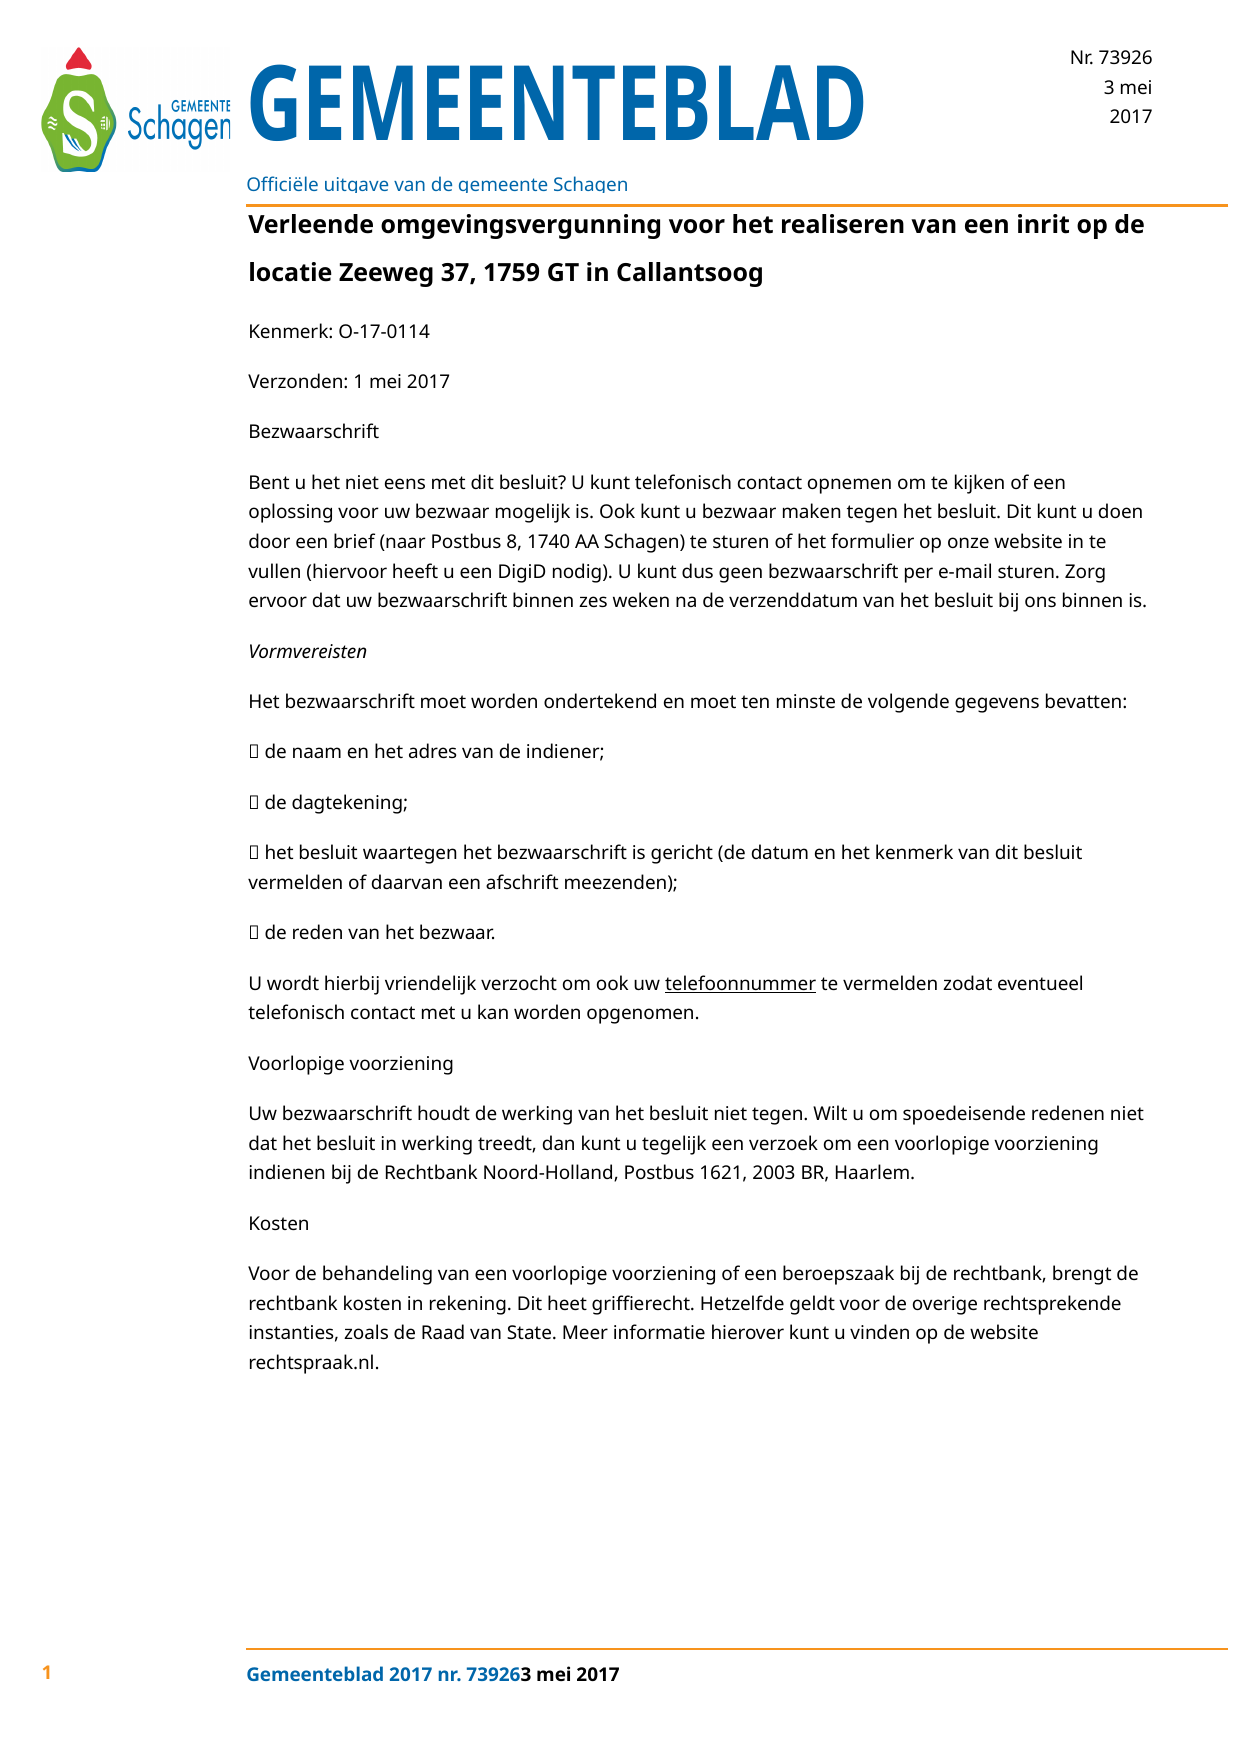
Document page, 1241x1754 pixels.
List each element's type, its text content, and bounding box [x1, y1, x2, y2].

text Bezwaarschrift [248, 419, 1152, 444]
text Uw bezwaarschrift houdt de werking van het besluit niet tegen. Wilt u om spoedeisende redenen niet dat het besluit in werking treedt, dan kunt u tegelijk een verzoek om een voorlopige voorziening indienen bij de Rechtbank Noord-Holland, Postbus 1621, 2003 BR, Haarlem. [248, 1100, 1152, 1185]
text Voor de behandeling van een voorlopige voorziening of een beroepszaak bij de rechtbank, brengt de rechtbank kosten in rekening. Dit heet griffierecht. Hetzelfde geldt voor de overige rechtsprekende instanties, zoals de Raad van State. Meer informatie hierover kunt u vinden op de website rechtspraak.nl. [248, 1260, 1152, 1375]
text  de reden van het bezwaar. [248, 919, 1152, 945]
text Voorlopige voorziening [248, 1050, 1152, 1076]
text U wordt hierbij vriendelijk verzocht om ook uw telefoonnummer te vermelden zodat eventueel telefonisch contact met u kan worden opgenomen. [248, 970, 1152, 1025]
text Bent u het niet eens met dit besluit? U kunt telefonisch contact opnemen om te kijken of een oplossing voor uw bezwaar mogelijk is. Ook kunt u bezwaar maken tegen het besluit. Dit kunt u doen door een brief (naar Postbus 8, 1740 AA Schagen) te sturen of het formulier op onze website in te vullen (hiervoor heeft u een DigiD nodig). U kunt dus geen bezwaarschrift per e-mail sturen. Zorg ervoor dat uw bezwaarschrift binnen zes weken na de verzenddatum van het besluit bij ons binnen is. [248, 469, 1152, 613]
text  de dagtekening; [248, 789, 1152, 815]
text  de naam en het adres van de indiener; [248, 739, 1152, 764]
text Kosten [248, 1210, 1152, 1236]
text Het bezwaarschrift moet worden ondertekend en moet ten minste de volgende gegevens bevatten: [248, 688, 1152, 714]
text Kenmerk: O-17-0114 [248, 318, 1152, 344]
text Verleende omgevingsvergunning voor het realiseren van een inrit op de locatie Zeeweg 37, 1759 GT in Callantsoog [248, 207, 1152, 288]
text Verzonden: 1 mei 2017 [248, 368, 1152, 394]
text  het besluit waartegen het bezwaarschrift is gericht (de datum en het kenmerk van dit besluit vermelden of daarvan een afschrift meezenden); [248, 839, 1152, 895]
picture [41, 47, 231, 172]
text Vormvereisten [248, 638, 1152, 664]
